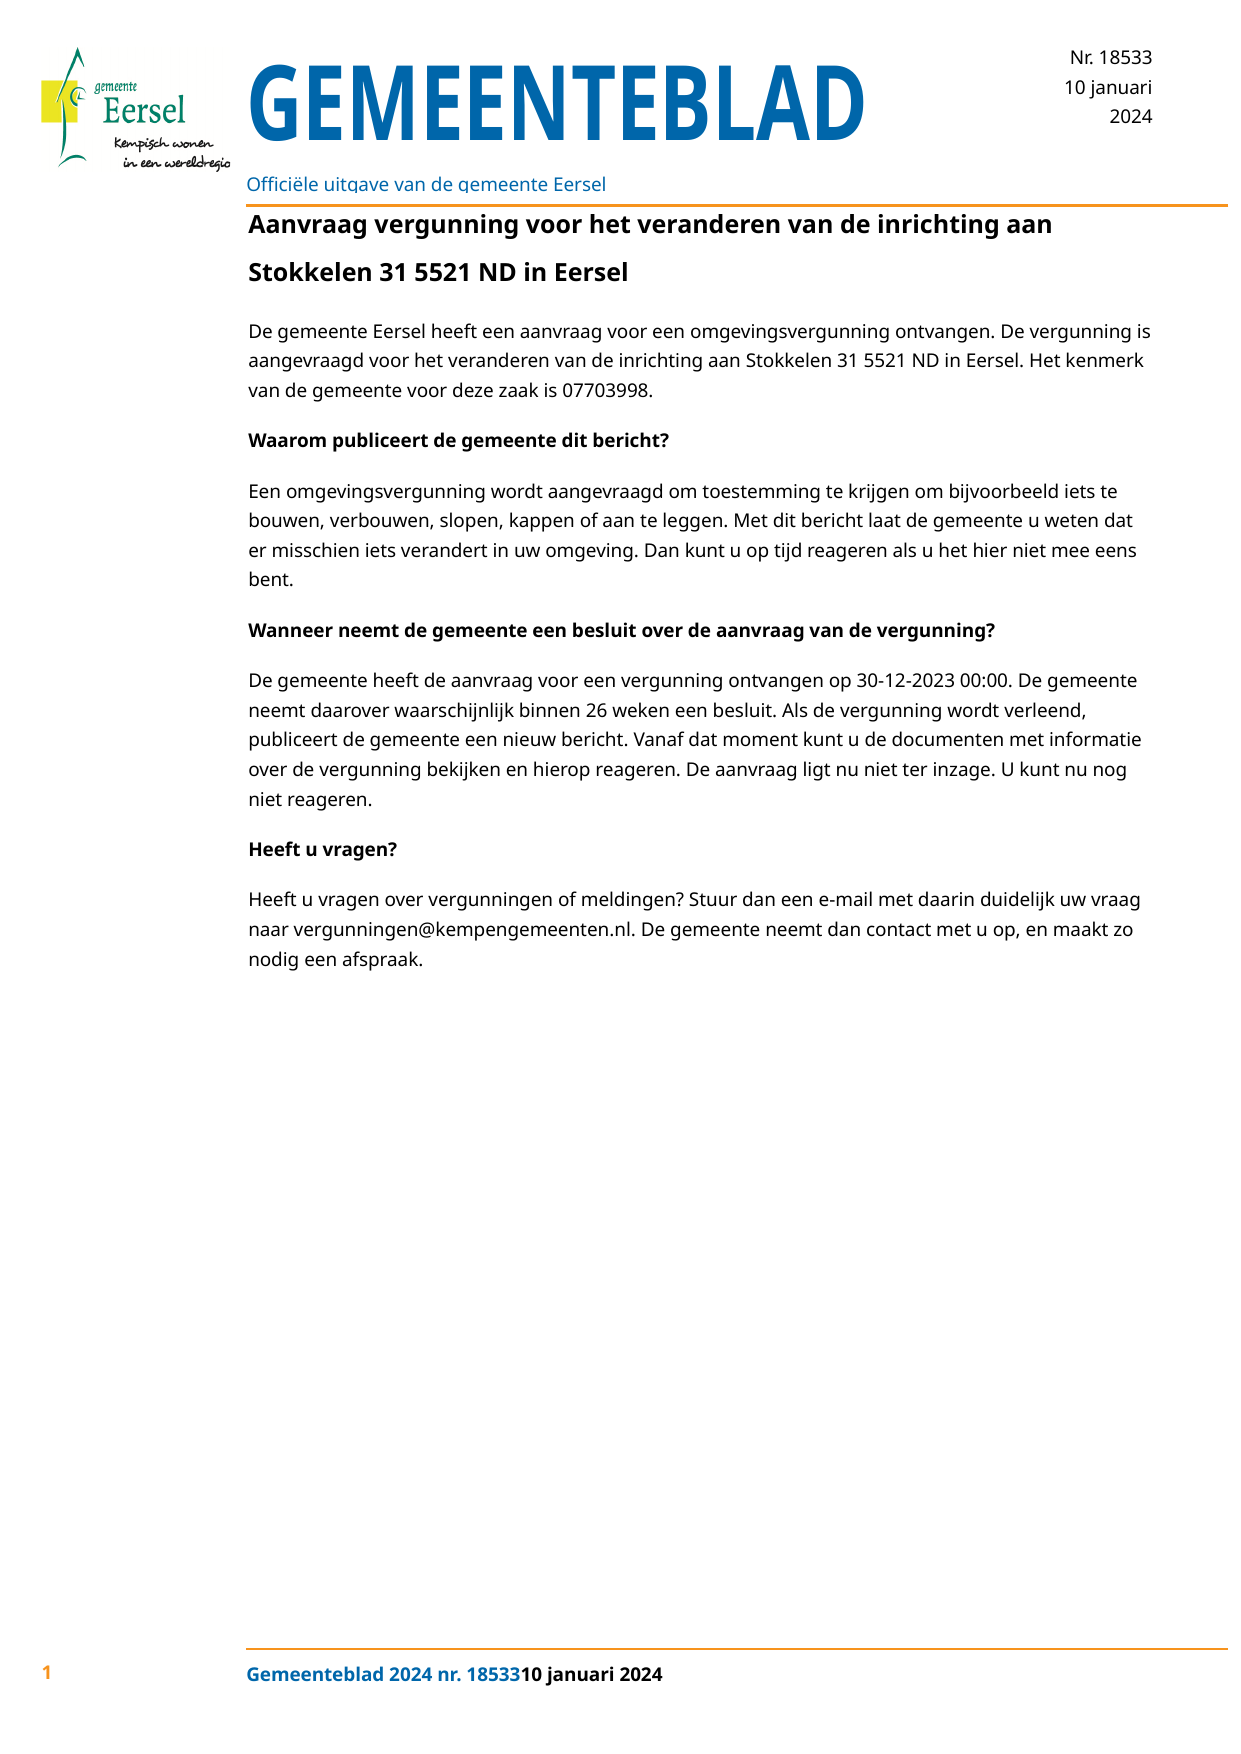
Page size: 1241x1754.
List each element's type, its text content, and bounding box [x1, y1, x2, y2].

text Waarom publiceert de gemeente dit bericht? [248, 427, 1152, 453]
text Heeft u vragen over vergunningen of meldingen? Stuur dan een e-mail met daarin duidelijk uw vraag naar vergunningen@kempengemeenten.nl. De gemeente neemt dan contact met u op, en maakt zo nodig een afspraak. [248, 887, 1152, 972]
text Aanvraag vergunning voor het veranderen van de inrichting aan Stokkelen 31 5521 ND in Eersel [248, 207, 1152, 288]
text Wanneer neemt de gemeente een besluit over de aanvraag van de vergunning? [248, 617, 1152, 643]
text De gemeente Eersel heeft een aanvraag voor een omgevingsvergunning ontvangen. De vergunning is aangevraagd voor het veranderen van de inrichting aan Stokkelen 31 5521 ND in Eersel. Het kenmerk van de gemeente voor deze zaak is 07703998. [248, 318, 1152, 403]
picture [41, 47, 231, 172]
text Heeft u vragen? [248, 836, 1152, 862]
text Een omgevingsvergunning wordt aangevraagd om toestemming te krijgen om bijvoorbeeld iets te bouwen, verbouwen, slopen, kappen of aan te leggen. Met dit bericht laat de gemeente u weten dat er misschien iets verandert in uw omgeving. Dan kunt u op tijd reageren als u het hier niet mee eens bent. [248, 478, 1152, 592]
text De gemeente heeft de aanvraag voor een vergunning ontvangen op 30-12-2023 00:00. De gemeente neemt daarover waarschijnlijk binnen 26 weken een besluit. Als de vergunning wordt verleend, publiceert de gemeente een nieuw bericht. Vanaf dat moment kunt u de documenten met informatie over de vergunning bekijken en hierop reageren. De aanvraag ligt nu niet ter inzage. U kunt nu nog niet reageren. [248, 667, 1152, 812]
